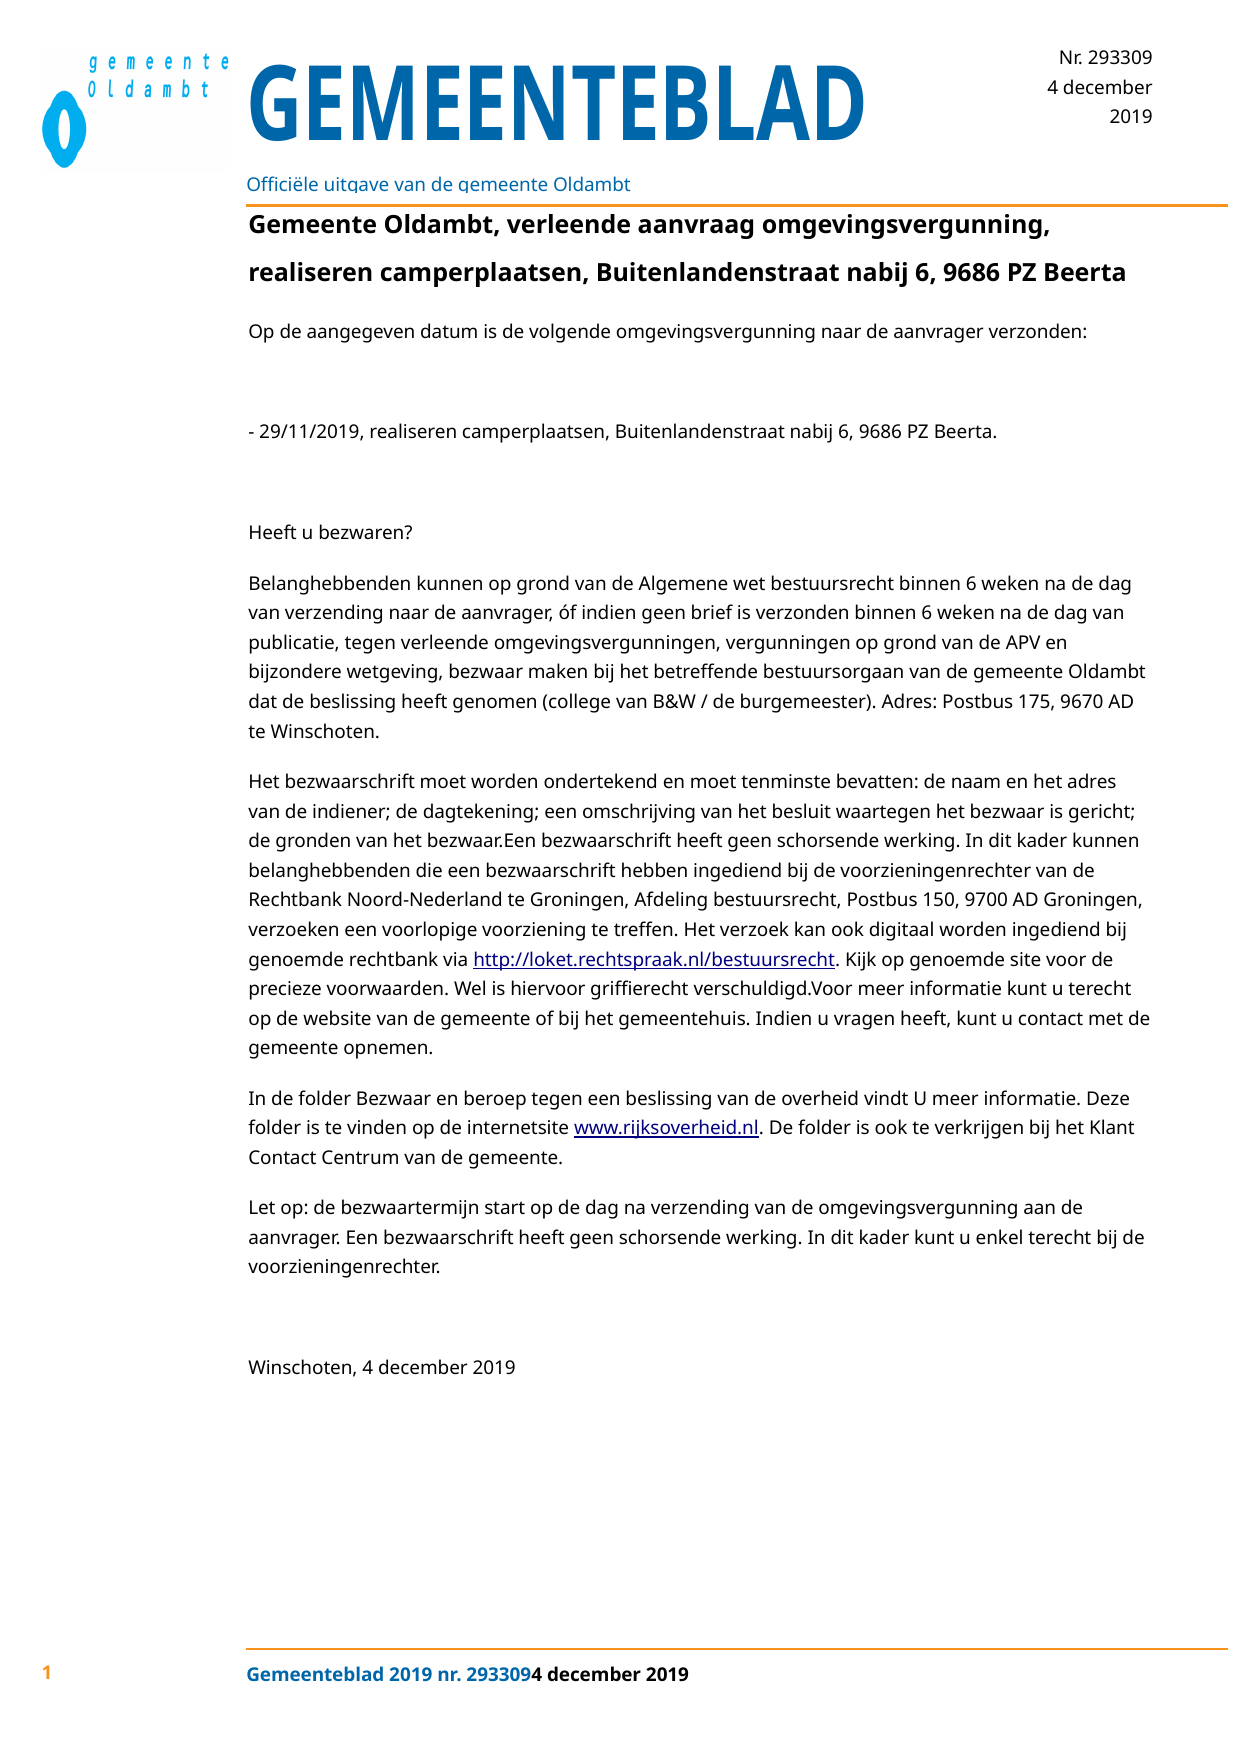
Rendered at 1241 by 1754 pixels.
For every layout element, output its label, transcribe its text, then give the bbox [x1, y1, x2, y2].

text Op de aangegeven datum is de volgende omgevingsvergunning naar de aanvrager verzonden: [248, 318, 1152, 344]
text Belanghebbenden kunnen op grond van de Algemene wet bestuursrecht binnen 6 weken na de dag van verzending naar de aanvrager, óf indien geen brief is verzonden binnen 6 weken na de dag van publicatie, tegen verleende omgevingsvergunningen, vergunningen op grond van de APV en bijzondere wetgeving, bezwaar maken bij het betreffende bestuursorgaan van de gemeente Oldambt dat de beslissing heeft genomen (college van B&W / de burgemeester). Adres: Postbus 175, 9670 AD te Winschoten. [248, 570, 1152, 744]
text Heeft u bezwaren? [248, 519, 1152, 545]
text Winschoten, 4 december 2019 [248, 1354, 1152, 1380]
text Gemeente Oldambt, verleende aanvraag omgevingsvergunning, realiseren camperplaatsen, Buitenlandenstraat nabij 6, 9686 PZ Beerta [248, 207, 1152, 288]
text Let op: de bezwaartermijn start op de dag na verzending van de omgevingsvergunning aan de aanvrager. Een bezwaarschrift heeft geen schorsende werking. In dit kader kunt u enkel terecht bij de voorzieningenrechter. [248, 1194, 1152, 1279]
picture [41, 47, 231, 172]
text Het bezwaarschrift moet worden ondertekend en moet tenminste bevatten: de naam en het adres van de indiener; de dagtekening; een omschrijving van het besluit waartegen het bezwaar is gericht; de gronden van het bezwaar.Een bezwaarschrift heeft geen schorsende werking. In dit kader kunnen belanghebbenden die een bezwaarschrift hebben ingediend bij de voorzieningenrechter van de Rechtbank Noord-Nederland te Groningen, Afdeling bestuursrecht, Postbus 150, 9700 AD Groningen, verzoeken een voorlopige voorziening te treffen. Het verzoek kan ook digitaal worden ingediend bij genoemde rechtbank via http://loket.rechtspraak.nl/bestuursrecht. Kijk op genoemde site voor de precieze voorwaarden. Wel is hiervoor griffierecht verschuldigd.Voor meer informatie kunt u terecht op de website van de gemeente of bij het gemeentehuis. Indien u vragen heeft, kunt u contact met de gemeente opnemen. [248, 768, 1152, 1060]
text - 29/11/2019, realiseren camperplaatsen, Buitenlandenstraat nabij 6, 9686 PZ Beerta. [248, 419, 1152, 444]
text In de folder Bezwaar en beroep tegen een beslissing van de overheid vindt U meer informatie. Deze folder is te vinden op de internetsite www.rijksoverheid.nl. De folder is ook te verkrijgen bij het Klant Contact Centrum van de gemeente. [248, 1085, 1152, 1170]
